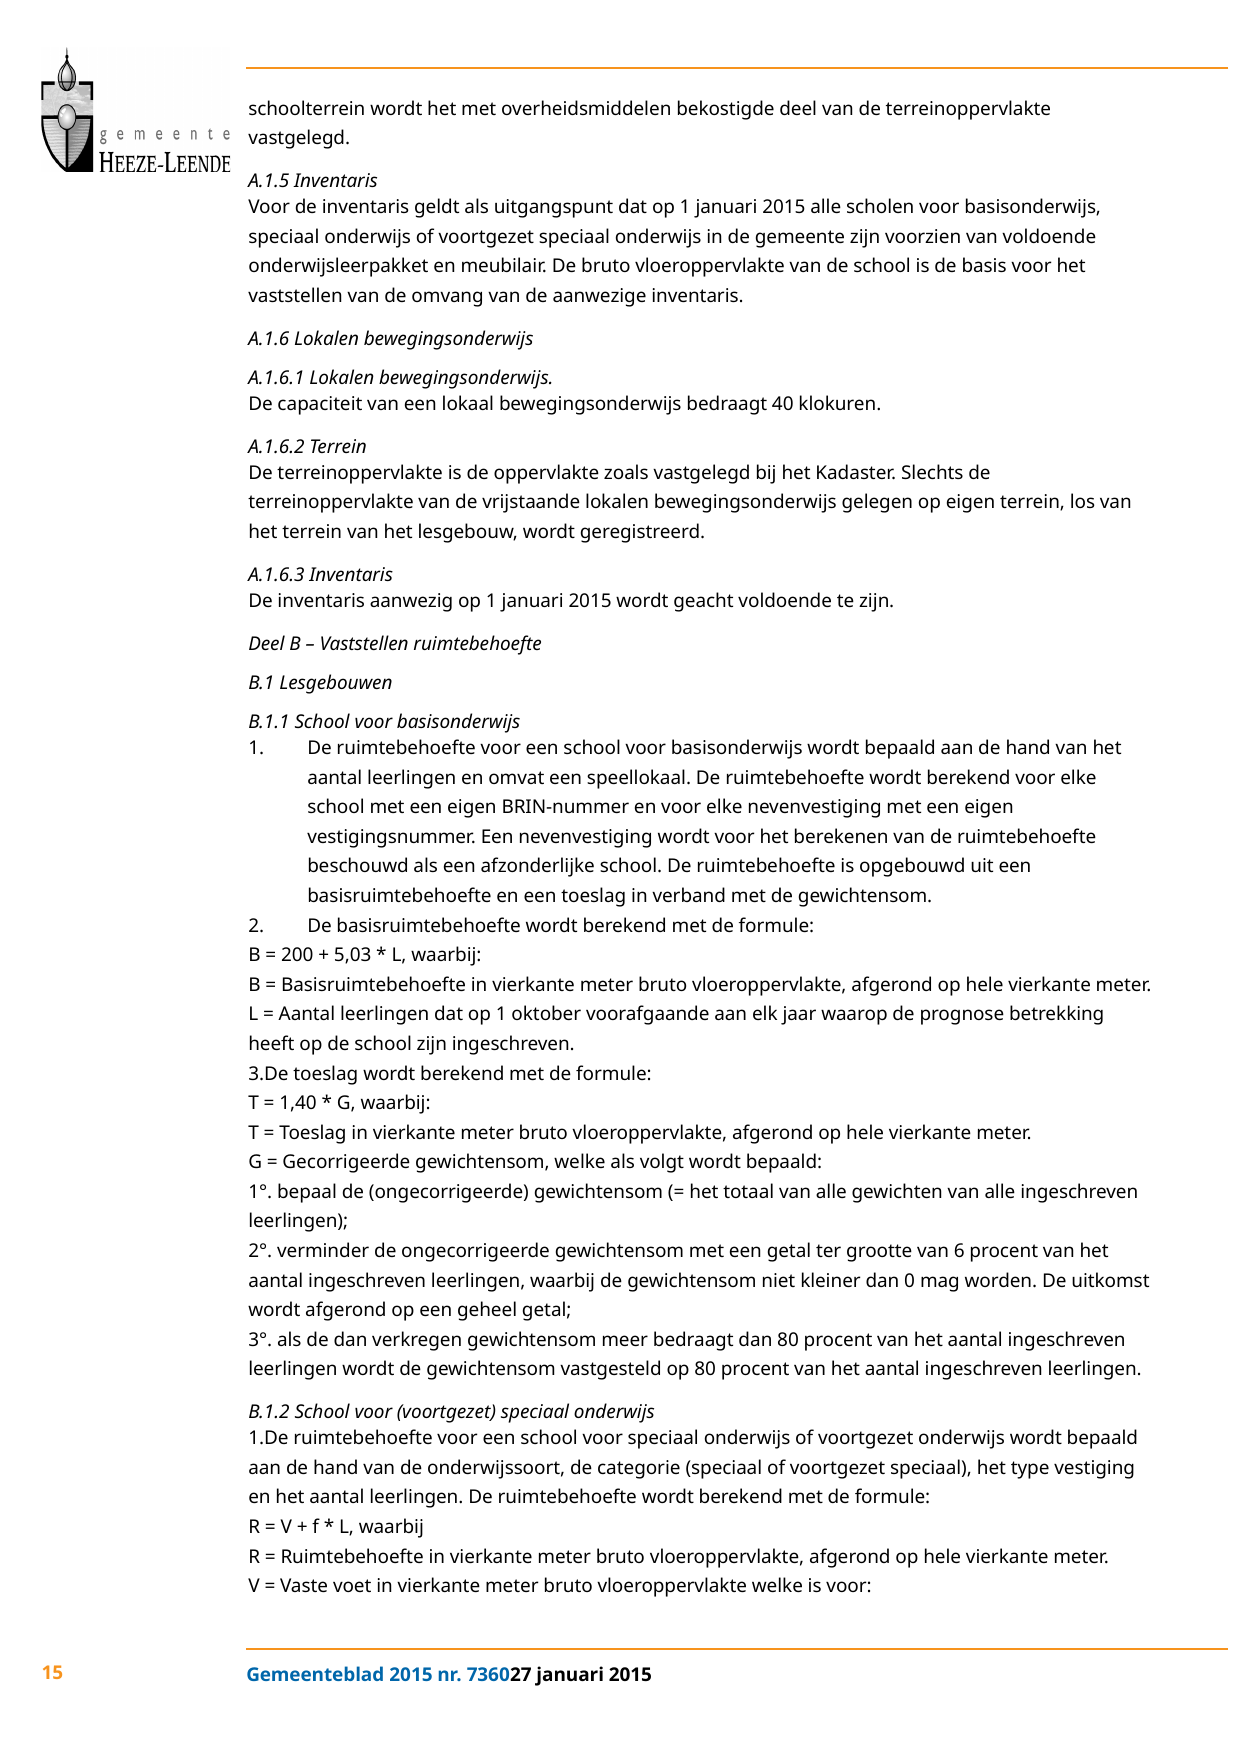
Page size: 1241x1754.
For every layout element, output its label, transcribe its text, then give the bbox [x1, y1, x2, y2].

text 3.De toeslag wordt berekend met de formule: [248, 1060, 1152, 1086]
list De ruimtebehoefte voor een school voor basisonderwijs wordt bepaald aan de hand van het aantal leerlingen en omvat een speellokaal. De ruimtebehoefte wordt berekend voor elke school met een eigen BRIN-nummer en voor elke nevenvestiging met een eigen vestigingsnummer. Een nevenvestiging wordt voor het berekenen van de ruimtebehoefte beschouwd als een afzonderlijke school. De ruimtebehoefte is opgebouwd uit een basisruimtebehoefte en een toeslag in verband met de gewichtensom. [248, 734, 1152, 908]
text B.1 Lesgebouwen [248, 669, 1152, 695]
text A.1.6.1 Lokalen bewegingsonderwijs. [248, 364, 1152, 390]
text V = Vaste voet in vierkante meter bruto vloeroppervlakte welke is voor: [248, 1572, 1152, 1598]
picture [41, 47, 231, 172]
text A.1.6.3 Inventaris [248, 561, 1152, 587]
text B.1.1 School voor basisonderwijs [248, 709, 1152, 734]
text B = Basisruimtebehoefte in vierkante meter bruto vloeroppervlakte, afgerond op hele vierkante meter. [248, 971, 1152, 997]
text L = Aantal leerlingen dat op 1 oktober voorafgaande aan elk jaar waarop de prognose betrekking heeft op de school zijn ingeschreven. [248, 1001, 1152, 1056]
text De terreinoppervlakte is de oppervlakte zoals vastgelegd bij het Kadaster. Slechts de terreinoppervlakte van de vrijstaande lokalen bewegingsonderwijs gelegen op eigen terrein, los van het terrein van het lesgebouw, wordt geregistreerd. [248, 459, 1152, 544]
text A.1.6.2 Terrein [248, 433, 1152, 459]
text De capaciteit van een lokaal bewegingsonderwijs bedraagt 40 klokuren. [248, 390, 1152, 416]
text 3°. als de dan verkregen gewichtensom meer bedraagt dan 80 procent van het aantal ingeschreven leerlingen wordt de gewichtensom vastgesteld op 80 procent van het aantal ingeschreven leerlingen. [248, 1326, 1152, 1381]
text Deel B – Vaststellen ruimtebehoefte [248, 630, 1152, 656]
text 2°. verminder de ongecorrigeerde gewichtensom met een getal ter grootte van 6 procent van het aantal ingeschreven leerlingen, waarbij de gewichtensom niet kleiner dan 0 mag worden. De uitkomst wordt afgerond op een geheel getal; [248, 1237, 1152, 1322]
text schoolterrein wordt het met overheidsmiddelen bekostigde deel van de terreinoppervlakte vastgelegd. [248, 95, 1152, 150]
text G = Gecorrigeerde gewichtensom, welke als volgt wordt bepaald: [248, 1148, 1152, 1174]
text B.1.2 School voor (voortgezet) speciaal onderwijs [248, 1399, 1152, 1424]
text Voor de inventaris geldt als uitgangspunt dat op 1 januari 2015 alle scholen voor basisonderwijs, speciaal onderwijs of voortgezet speciaal onderwijs in de gemeente zijn voorzien van voldoende onderwijsleerpakket en meubilair. De bruto vloeroppervlakte van de school is de basis voor het vaststellen van de omvang van de aanwezige inventaris. [248, 193, 1152, 308]
text R = V + f * L, waarbij [248, 1513, 1152, 1539]
text T = 1,40 * G, waarbij: [248, 1089, 1152, 1115]
text B = 200 + 5,03 * L, waarbij: [248, 941, 1152, 967]
text A.1.6 Lokalen bewegingsonderwijs [248, 325, 1152, 351]
text A.1.5 Inventaris [248, 167, 1152, 193]
text 1°. bepaal de (ongecorrigeerde) gewichtensom (= het totaal van alle gewichten van alle ingeschreven leerlingen); [248, 1178, 1152, 1233]
text 1.De ruimtebehoefte voor een school voor speciaal onderwijs of voortgezet onderwijs wordt bepaald aan de hand van de onderwijssoort, de categorie (speciaal of voortgezet speciaal), het type vestiging en het aantal leerlingen. De ruimtebehoefte wordt berekend met de formule: [248, 1424, 1152, 1509]
text De inventaris aanwezig op 1 januari 2015 wordt geacht voldoende te zijn. [248, 587, 1152, 613]
text R = Ruimtebehoefte in vierkante meter bruto vloeroppervlakte, afgerond op hele vierkante meter. [248, 1543, 1152, 1568]
text T = Toeslag in vierkante meter bruto vloeroppervlakte, afgerond op hele vierkante meter. [248, 1119, 1152, 1145]
list De basisruimtebehoefte wordt berekend met de formule: [248, 912, 1152, 938]
